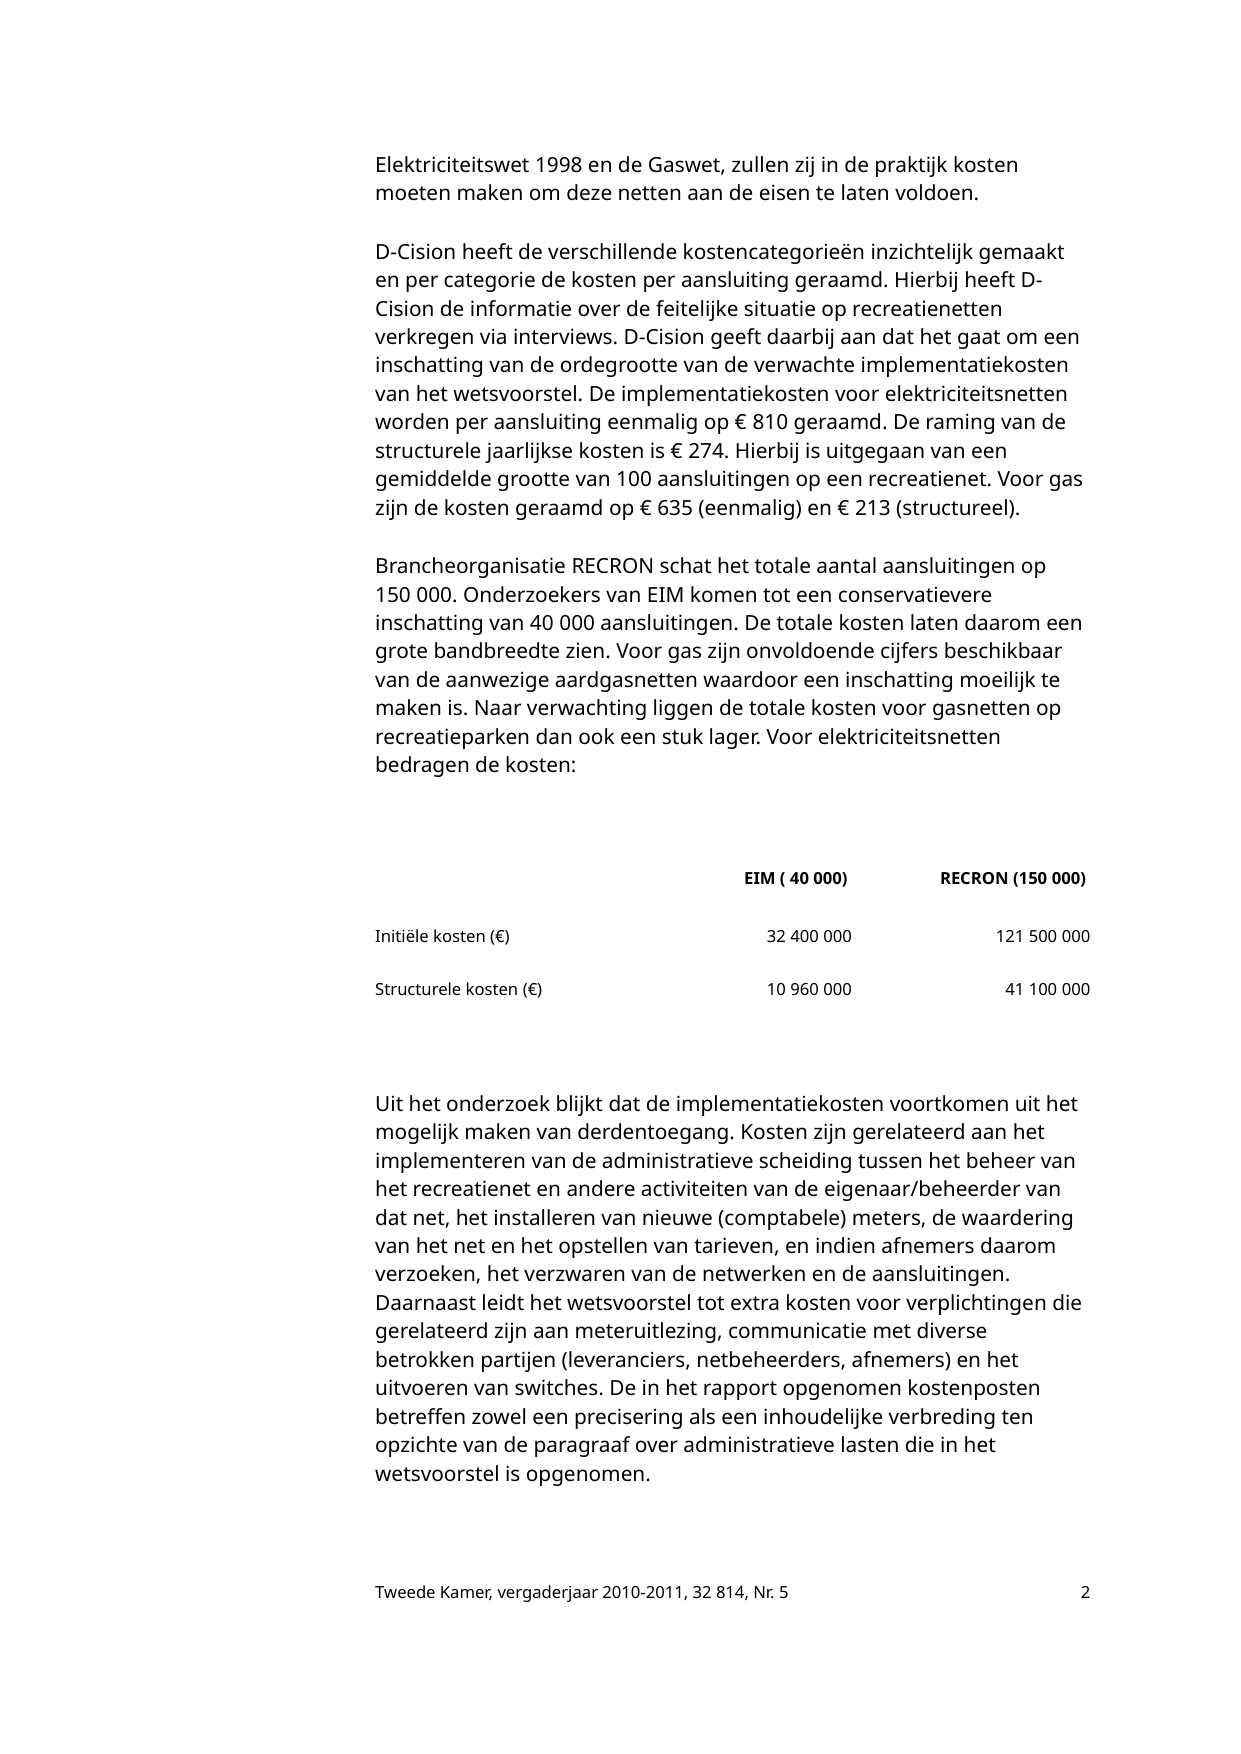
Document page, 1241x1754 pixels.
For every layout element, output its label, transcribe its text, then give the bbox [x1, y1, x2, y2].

text Brancheorganisatie RECRON schat het totale aantal aansluitingen op 150 000. Onderzoekers van EIM komen tot een conservatievere inschatting van 40 000 aansluitingen. De totale kosten laten daarom een grote bandbreedte zien. Voor gas zijn onvoldoende cijfers beschikbaar van de aanwezige aardgasnetten waardoor een inschatting moeilijk te maken is. Naar verwachting liggen de totale kosten voor gasnetten op recreatieparken dan ook een stuk lager. Voor elektriciteitsnetten bedragen de kosten: [375, 551, 1090, 779]
table_cell 32 400 000 [613, 925, 852, 978]
table_header EIM ( 40 000) [613, 867, 852, 925]
text D-Cision heeft de verschillende kostencategorieën inzichtelijk gemaakt en per categorie de kosten per aansluiting geraamd. Hierbij heeft D-Cision de informatie over de feitelijke situatie op recreatienetten verkregen via interviews. D-Cision geeft daarbij aan dat het gaat om een inschatting van de ordegrootte van de verwachte implementatiekosten van het wetsvoorstel. De implementatiekosten voor elektriciteitsnetten worden per aansluiting eenmalig op € 810 geraamd. De raming van de structurele jaarlijkse kosten is € 274. Hierbij is uitgegaan van een gemiddelde grootte van 100 aansluitingen op een recreatienet. Voor gas zijn de kosten geraamd op € 635 (eenmalig) en € 213 (structureel). [375, 237, 1090, 521]
table_header RECRON (150 000) [852, 867, 1090, 925]
table_cell 41 100 000 [852, 978, 1090, 1031]
text Elektriciteitswet 1998 en de Gaswet, zullen zij in de praktijk kosten moeten maken om deze netten aan de eisen te laten voldoen. [375, 150, 1090, 207]
table_cell Structurele kosten (€) [375, 978, 613, 1031]
table_cell 10 960 000 [613, 978, 852, 1031]
table_cell 121 500 000 [852, 925, 1090, 978]
table_header [375, 867, 613, 925]
text Uit het onderzoek blijkt dat de implementatiekosten voortkomen uit het mogelijk maken van derdentoegang. Kosten zijn gerelateerd aan het implementeren van de administratieve scheiding tussen het beheer van het recreatienet en andere activiteiten van de eigenaar/beheerder van dat net, het installeren van nieuwe (comptabele) meters, de waardering van het net en het opstellen van tarieven, en indien afnemers daarom verzoeken, het verzwaren van de netwerken en de aansluitingen. Daarnaast leidt het wetsvoorstel tot extra kosten voor verplichtingen die gerelateerd zijn aan meteruitlezing, communicatie met diverse betrokken partijen (leveranciers, netbeheerders, afnemers) en het uitvoeren van switches. De in het rapport opgenomen kostenposten betreffen zowel een precisering als een inhoudelijke verbreding ten opzichte van de paragraaf over administratieve lasten die in het wetsvoorstel is opgenomen. [375, 1089, 1090, 1487]
table_cell Initiële kosten (€) [375, 925, 613, 978]
